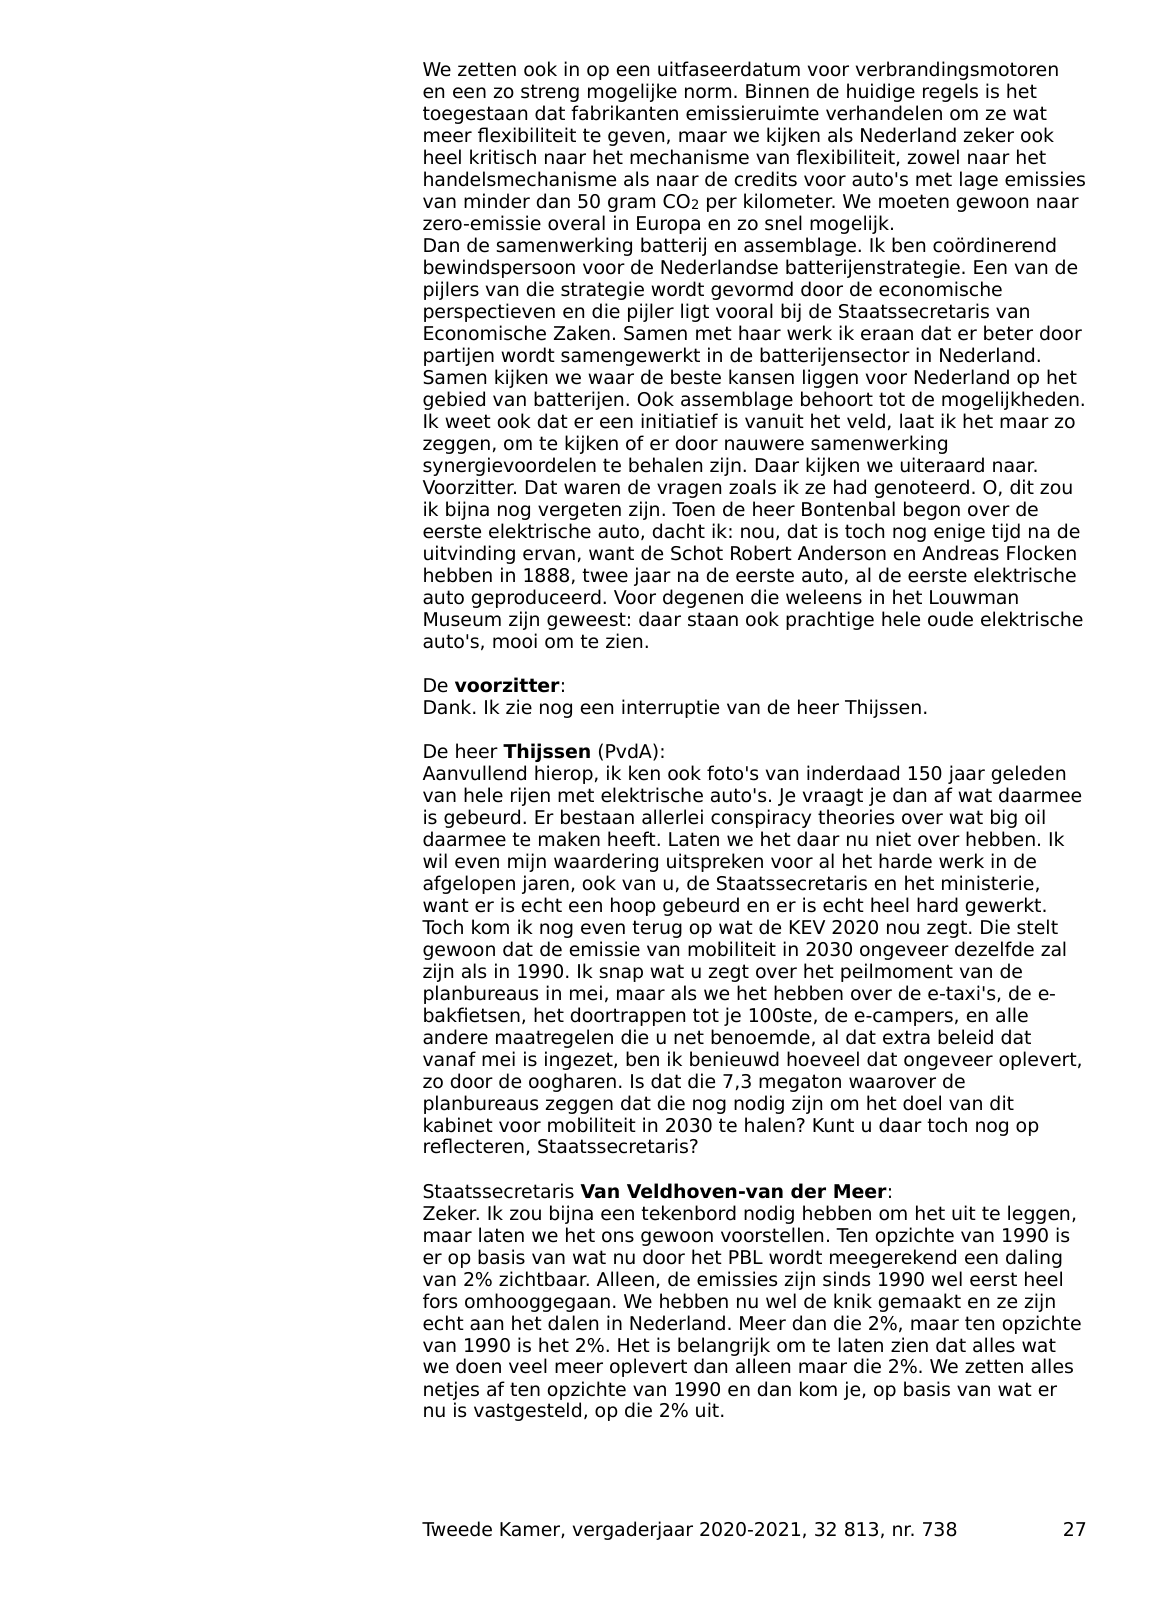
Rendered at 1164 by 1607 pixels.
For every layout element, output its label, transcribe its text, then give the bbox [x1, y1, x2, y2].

text Aanvullend hierop, ik ken ook foto's van inderdaad 150 jaar geleden van hele rijen met elektrische auto's. Je vraagt je dan af wat daarmee is gebeurd. Er bestaan allerlei conspiracy theories over wat big oil daarmee te maken heeft. Laten we het daar nu niet over hebben. Ik wil even mijn waardering uitspreken voor al het harde werk in de afgelopen jaren, ook van u, de Staatssecretaris en het ministerie, want er is echt een hoop gebeurd en er is echt heel hard gewerkt. Toch kom ik nog even terug op wat de KEV 2020 nou zegt. Die stelt gewoon dat de emissie van mobiliteit in 2030 ongeveer dezelfde zal zijn als in 1990. Ik snap wat u zegt over het peilmoment van de planbureaus in mei, maar als we het hebben over de e-taxi's, de e-bakfietsen, het doortrappen tot je 100ste, de e-campers, en alle andere maatregelen die u net benoemde, al dat extra beleid dat vanaf mei is ingezet, ben ik benieuwd hoeveel dat ongeveer oplevert, zo door de oogharen. Is dat die 7,3 megaton waarover de planbureaus zeggen dat die nog nodig zijn om het doel van dit kabinet voor mobiliteit in 2030 te halen? Kunt u daar toch nog op reflecteren, Staatssecretaris? [422, 763, 1087, 1158]
text Dan de samenwerking batterij en assemblage. Ik ben coördinerend bewindspersoon voor de Nederlandse batterijenstrategie. Een van de pijlers van die strategie wordt gevormd door de economische perspectieven en die pijler ligt vooral bij de Staatssecretaris van Economische Zaken. Samen met haar werk ik eraan dat er beter door partijen wordt samengewerkt in de batterijensector in Nederland. Samen kijken we waar de beste kansen liggen voor Nederland op het gebied van batterijen. Ook assemblage behoort tot de mogelijkheden. Ik weet ook dat er een initiatief is vanuit het veld, laat ik het maar zo zeggen, om te kijken of er door nauwere samenwerking synergievoordelen te behalen zijn. Daar kijken we uiteraard naar. [422, 235, 1087, 477]
text De voorzitter: [422, 675, 1087, 697]
text Voorzitter. Dat waren de vragen zoals ik ze had genoteerd. O, dit zou ik bijna nog vergeten zijn. Toen de heer Bontenbal begon over de eerste elektrische auto, dacht ik: nou, dat is toch nog enige tijd na de uitvinding ervan, want de Schot Robert Anderson en Andreas Flocken hebben in 1888, twee jaar na de eerste auto, al de eerste elektrische auto geproduceerd. Voor degenen die weleens in het Louwman Museum zijn geweest: daar staan ook prachtige hele oude elektrische auto's, mooi om te zien. [422, 477, 1087, 652]
text We zetten ook in op een uitfaseerdatum voor verbrandingsmotoren en een zo streng mogelijke norm. Binnen de huidige regels is het toegestaan dat fabrikanten emissieruimte verhandelen om ze wat meer flexibiliteit te geven, maar we kijken als Nederland zeker ook heel kritisch naar het mechanisme van flexibiliteit, zowel naar het handelsmechanisme als naar de credits voor auto's met lage emissies van minder dan 50 gram CO2 per kilometer. We moeten gewoon naar zero-emissie overal in Europa en zo snel mogelijk. [422, 59, 1087, 235]
text Zeker. Ik zou bijna een tekenbord nodig hebben om het uit te leggen, maar laten we het ons gewoon voorstellen. Ten opzichte van 1990 is er op basis van wat nu door het PBL wordt meegerekend een daling van 2% zichtbaar. Alleen, de emissies zijn sinds 1990 wel eerst heel fors omhooggegaan. We hebben nu wel de knik gemaakt en ze zijn echt aan het dalen in Nederland. Meer dan die 2%, maar ten opzichte van 1990 is het 2%. Het is belangrijk om te laten zien dat alles wat we doen veel meer oplevert dan alleen maar die 2%. We zetten alles netjes af ten opzichte van 1990 en dan kom je, op basis van wat er nu is vastgesteld, op die 2% uit. [422, 1203, 1087, 1422]
text De heer Thijssen (PvdA): [422, 741, 1087, 763]
text Dank. Ik zie nog een interruptie van de heer Thijssen. [422, 697, 1087, 719]
text Staatssecretaris Van Veldhoven-van der Meer: [422, 1181, 1087, 1203]
